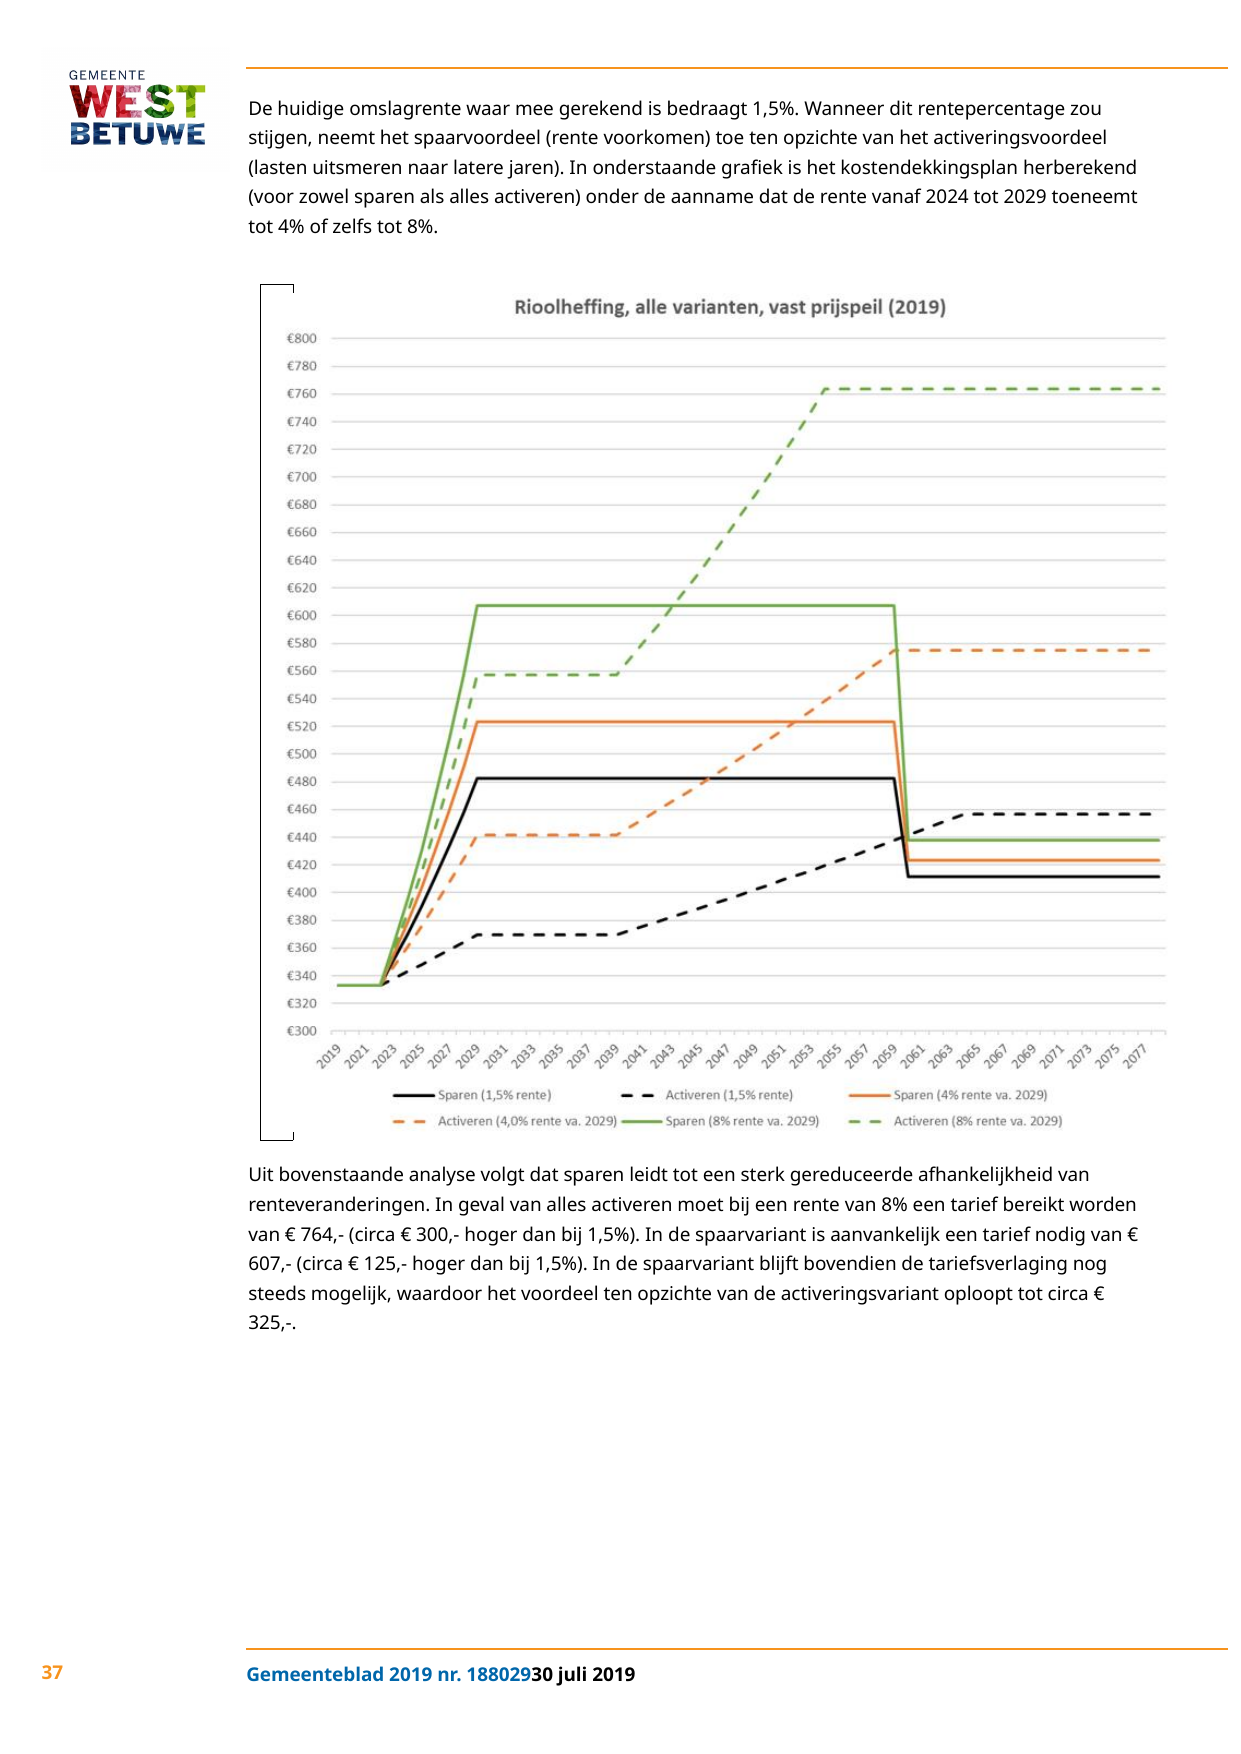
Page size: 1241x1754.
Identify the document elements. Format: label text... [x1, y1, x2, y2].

picture [41, 47, 231, 172]
picture [268, 293, 1173, 1132]
text Uit bovenstaande analyse volgt dat sparen leidt tot een sterk gereduceerde afhankelijkheid van renteveranderingen. In geval van alles activeren moet bij een rente van 8% een tarief bereikt worden van € 764,- (circa € 300,- hoger dan bij 1,5%). In de spaarvariant is aanvankelijk een tarief nodig van € 607,- (circa € 125,- hoger dan bij 1,5%). In de spaarvariant blijft bovendien de tariefsverlaging nog steeds mogelijk, waardoor het voordeel ten opzichte van de activeringsvariant oploopt tot circa € 325,-. [248, 1162, 1152, 1335]
text De huidige omslagrente waar mee gerekend is bedraagt 1,5%. Wanneer dit rentepercentage zou stijgen, neemt het spaarvoordeel (rente voorkomen) toe ten opzichte van het activeringsvoordeel (lasten uitsmeren naar latere jaren). In onderstaande grafiek is het kostendekkingsplan herberekend (voor zowel sparen als alles activeren) onder de aanname dat de rente vanaf 2024 tot 2029 toeneemt tot 4% of zelfs tot 8%. [248, 95, 1152, 239]
